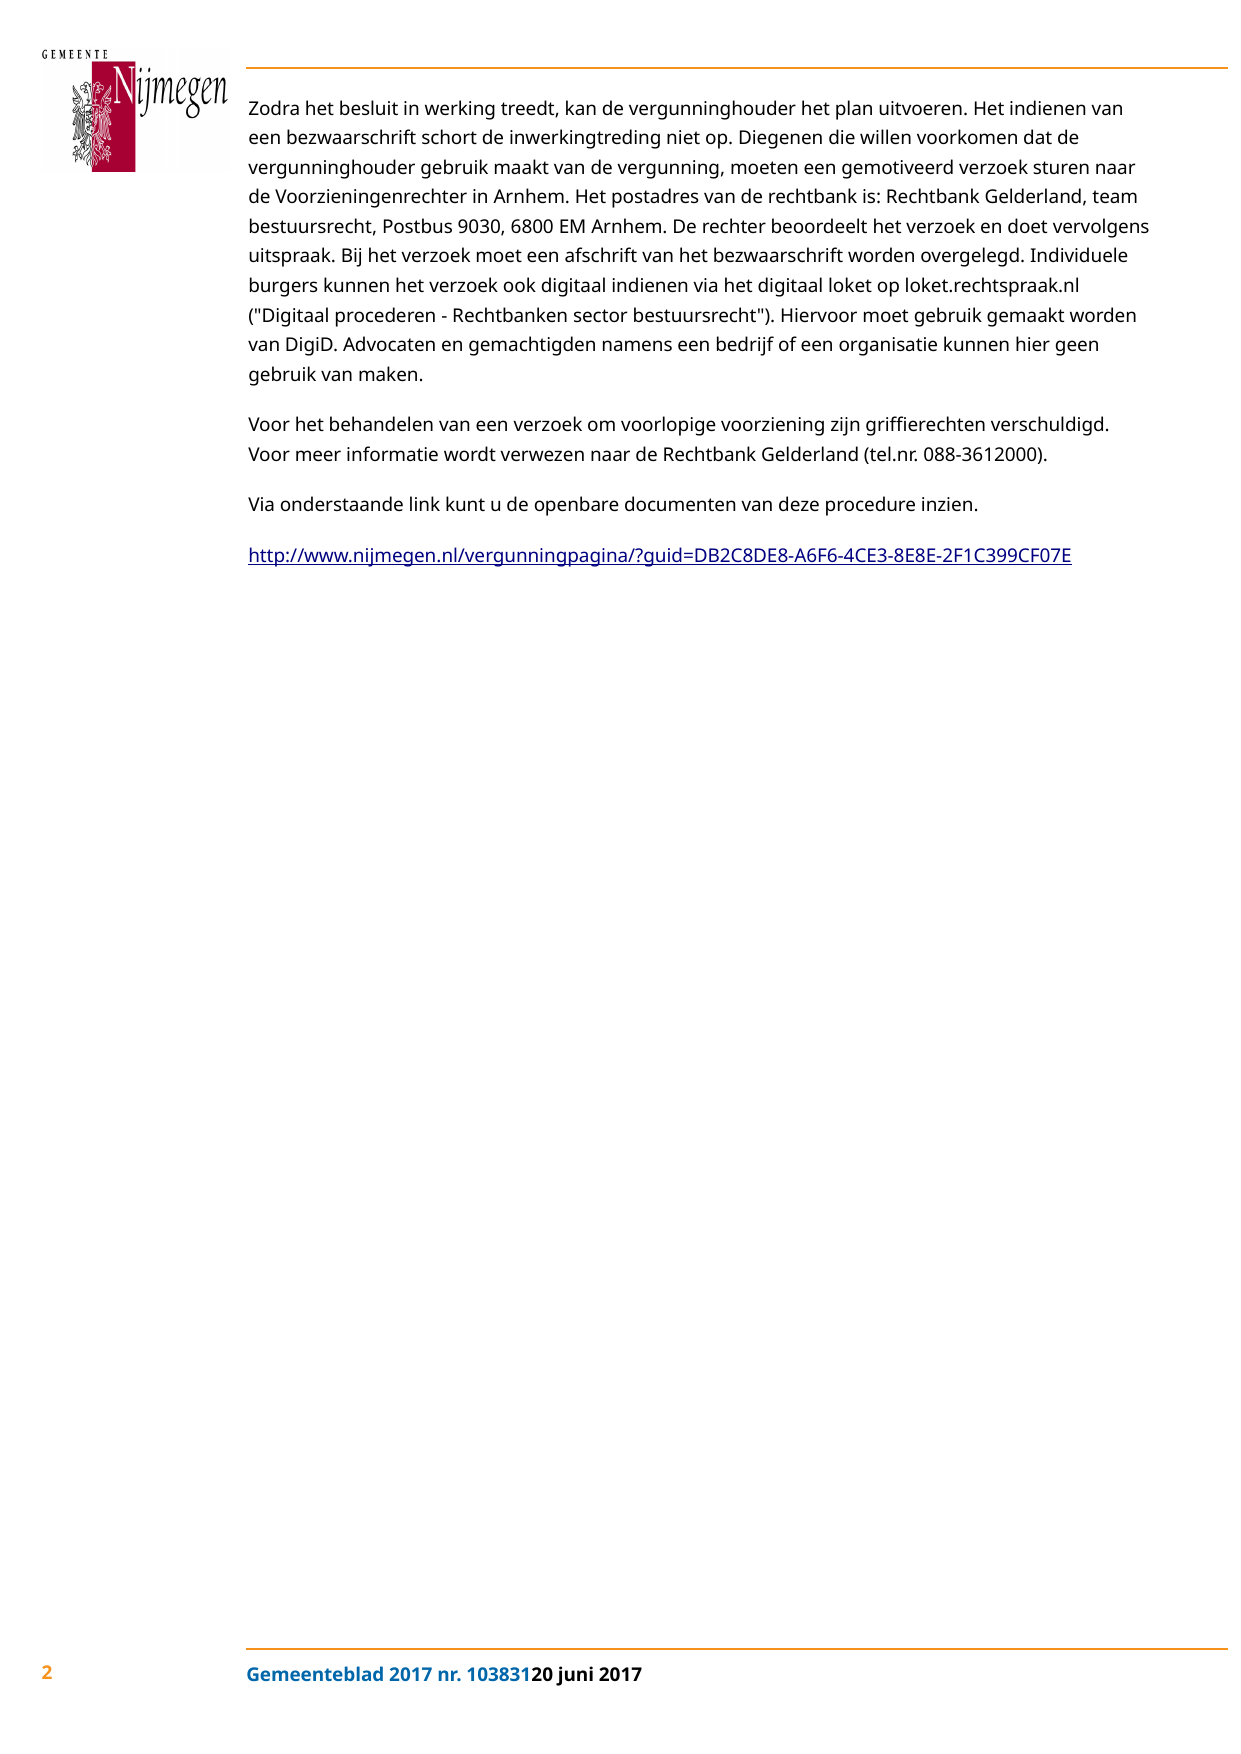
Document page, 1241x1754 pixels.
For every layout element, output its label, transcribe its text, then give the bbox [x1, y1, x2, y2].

picture [41, 47, 231, 172]
text Voor het behandelen van een verzoek om voorlopige voorziening zijn griffierechten verschuldigd. Voor meer informatie wordt verwezen naar de Rechtbank Gelderland (tel.nr. 088-3612000). [248, 411, 1152, 467]
text Zodra het besluit in werking treedt, kan de vergunninghouder het plan uitvoeren. Het indienen van een bezwaarschrift schort de inwerkingtreding niet op. Diegenen die willen voorkomen dat de vergunninghouder gebruik maakt van de vergunning, moeten een gemotiveerd verzoek sturen naar de Voorzieningenrechter in Arnhem. Het postadres van de rechtbank is: Rechtbank Gelderland, team bestuursrecht, Postbus 9030, 6800 EM Arnhem. De rechter beoordeelt het verzoek en doet vervolgens uitspraak. Bij het verzoek moet een afschrift van het bezwaarschrift worden overgelegd. Individuele burgers kunnen het verzoek ook digitaal indienen via het digitaal loket op loket.rechtspraak.nl ("Digitaal procederen - Rechtbanken sector bestuursrecht"). Hiervoor moet gebruik gemaakt worden van DigiD. Advocaten en gemachtigden namens een bedrijf of een organisatie kunnen hier geen gebruik van maken. [248, 95, 1152, 387]
text Via onderstaande link kunt u de openbare documenten van deze procedure inzien. [248, 491, 1152, 517]
text http://www.nijmegen.nl/vergunningpagina/?guid=DB2C8DE8-A6F6-4CE3-8E8E-2F1C399CF07E [248, 542, 1152, 568]
